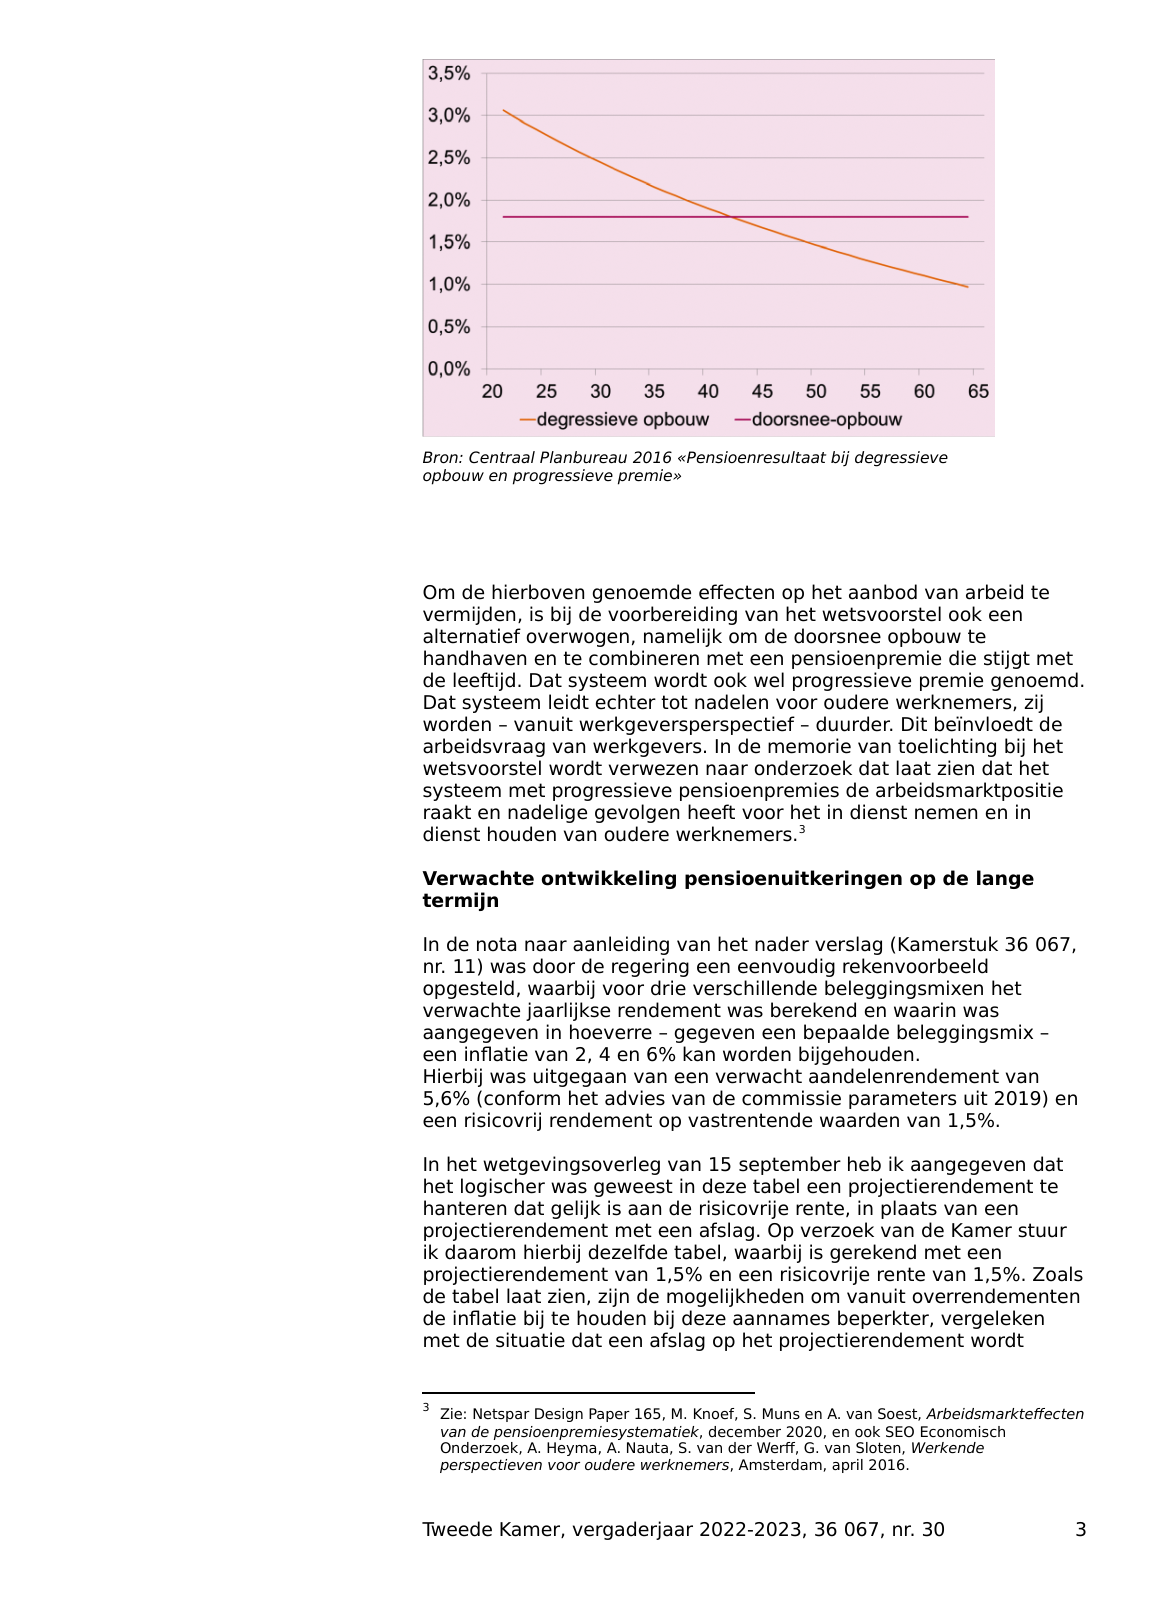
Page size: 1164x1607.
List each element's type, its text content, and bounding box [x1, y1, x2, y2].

text Om de hierboven genoemde effecten op het aanbod van arbeid te vermijden, is bij de voorbereiding van het wetsvoorstel ook een alternatief overwogen, namelijk om de doorsnee opbouw te handhaven en te combineren met een pensioenpremie die stijgt met de leeftijd. Dat systeem wordt ook wel progressieve premie genoemd. Dat systeem leidt echter tot nadelen voor oudere werknemers, zij worden – vanuit werkgeversperspectief – duurder. Dit beïnvloedt de arbeidsvraag van werkgevers. In de memorie van toelichting bij het wetsvoorstel wordt verwezen naar onderzoek dat laat zien dat het systeem met progressieve pensioenpremies de arbeidsmarktpositie raakt en nadelige gevolgen heeft voor het in dienst nemen en in dienst houden van oudere werknemers. [422, 582, 1087, 846]
text Hierbij was uitgegaan van een verwacht aandelenrendement van 5,6% (conform het advies van de commissie parameters uit 2019) en een risicovrij rendement op vastrentende waarden van 1,5%. [422, 1066, 1087, 1132]
text In de nota naar aanleiding van het nader verslag (Kamerstuk 36 067, nr. 11) was door de regering een eenvoudig rekenvoorbeeld opgesteld, waarbij voor drie verschillende beleggingsmixen het verwachte jaarlijkse rendement was berekend en waarin was aangegeven in hoeverre – gegeven een bepaalde beleggingsmix – een inflatie van 2, 4 en 6% kan worden bijgehouden. [422, 934, 1087, 1066]
subtitle Verwachte ontwikkeling pensioenuitkeringen op de lange termijn [422, 868, 1087, 912]
text In het wetgevingsoverleg van 15 september heb ik aangegeven dat het logischer was geweest in deze tabel een projectierendement te hanteren dat gelijk is aan de risicovrije rente, in plaats van een projectierendement met een afslag. Op verzoek van de Kamer stuur ik daarom hierbij dezelfde tabel, waarbij is gerekend met een projectierendement van 1,5% en een risicovrije rente van 1,5%. Zoals de tabel laat zien, zijn de mogelijkheden om vanuit overrendementen de inflatie bij te houden bij deze aannames beperkter, vergeleken met de situatie dat een afslag op het projectierendement wordt [422, 1154, 1087, 1352]
picture [422, 59, 995, 437]
text Zie: Netspar Design Paper 165, M. Knoef, S. Muns en A. van Soest, Arbeidsmarkteffecten van de pensioenpremiesystematiek, december 2020, en ook SEO Economisch Onderzoek, A. Heyma, A. Nauta, S. van der Werff, G. van Sloten, Werkende perspectieven voor oudere werknemers, Amsterdam, april 2016. [422, 1402, 1087, 1474]
text Bron: Centraal Planbureau 2016 «Pensioenresultaat bij degressieve opbouw en progressieve premie» [422, 449, 995, 485]
